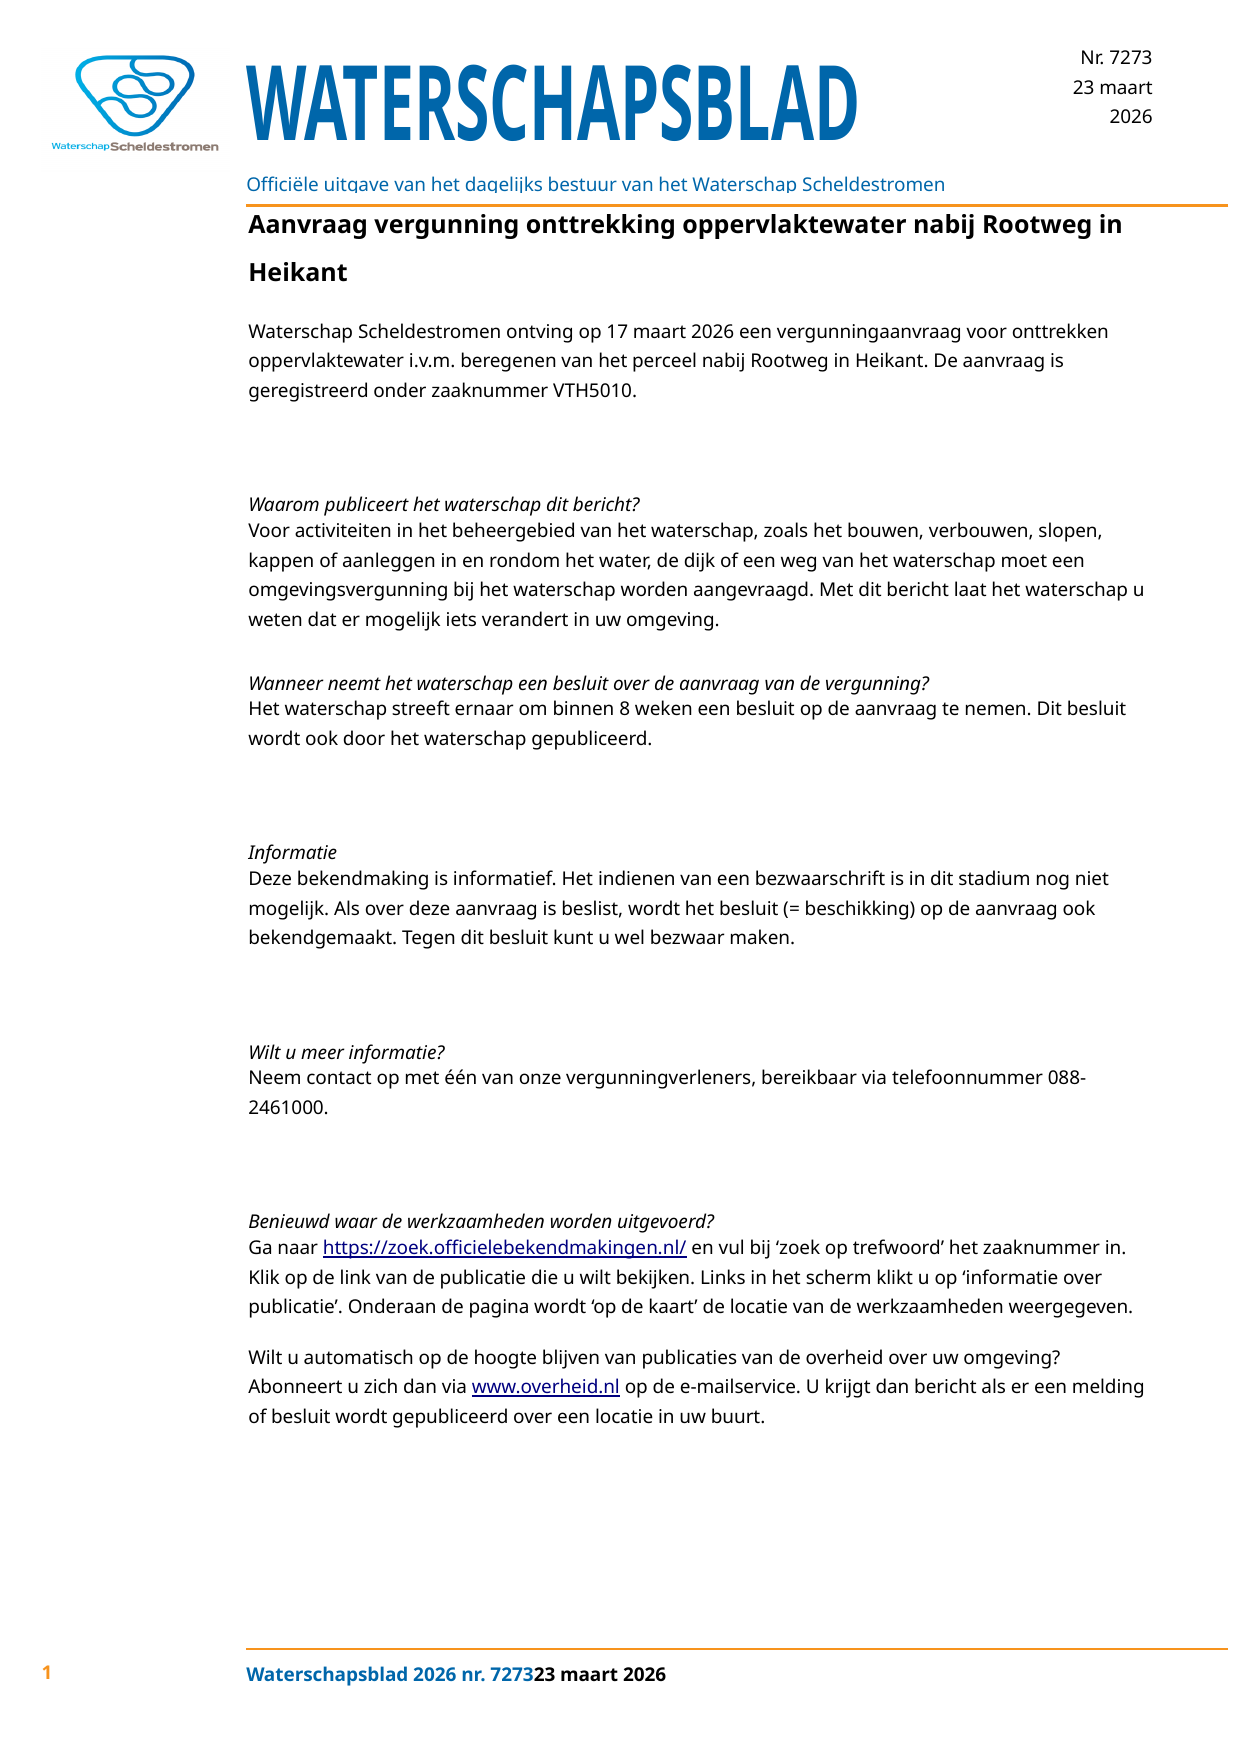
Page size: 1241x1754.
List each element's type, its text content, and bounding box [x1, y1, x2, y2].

text Voor activiteiten in het beheergebied van het waterschap, zoals het bouwen, verbouwen, slopen, kappen of aanleggen in en rondom het water, de dijk of een weg van het waterschap moet een omgevingsvergunning bij het waterschap worden aangevraagd. Met dit bericht laat het waterschap u weten dat er mogelijk iets verandert in uw omgeving. [248, 517, 1152, 632]
text Wilt u meer informatie? [248, 1039, 1152, 1064]
text Wanneer neemt het waterschap een besluit over de aanvraag van de vergunning? [248, 670, 1152, 696]
text Waarom publiceert het waterschap dit bericht? [248, 491, 1152, 517]
picture [41, 47, 231, 172]
text Ga naar https://zoek.officielebekendmakingen.nl/ en vul bij ‘zoek op trefwoord’ het zaaknummer in. Klik op de link van de publicatie die u wilt bekijken. Links in het scherm klikt u op ‘informatie over publicatie’. Onderaan de pagina wordt ‘op de kaart’ de locatie van de werkzaamheden weergegeven. [248, 1234, 1152, 1319]
text Waterschap Scheldestromen ontving op 17 maart 2026 een vergunningaanvraag voor onttrekken oppervlaktewater i.v.m. beregenen van het perceel nabij Rootweg in Heikant. De aanvraag is geregistreerd onder zaaknummer VTH5010. [248, 318, 1152, 403]
text Deze bekendmaking is informatief. Het indienen van een bezwaarschrift is in dit stadium nog niet mogelijk. Als over deze aanvraag is beslist, wordt het besluit (= beschikking) op de aanvraag ook bekendgemaakt. Tegen dit besluit kunt u wel bezwaar maken. [248, 865, 1152, 950]
text Neem contact op met één van onze vergunningverleners, bereikbaar via telefoonnummer 088-2461000. [248, 1064, 1152, 1120]
text Het waterschap streeft ernaar om binnen 8 weken een besluit op de aanvraag te nemen. Dit besluit wordt ook door het waterschap gepubliceerd. [248, 696, 1152, 751]
text Wilt u automatisch op de hoogte blijven van publicaties van de overheid over uw omgeving? Abonneert u zich dan via www.overheid.nl op de e-mailservice. U krijgt dan bericht als er een melding of besluit wordt gepubliceerd over een locatie in uw buurt. [248, 1344, 1152, 1429]
text Benieuwd waar de werkzaamheden worden uitgevoerd? [248, 1208, 1152, 1234]
text Informatie [248, 839, 1152, 865]
text Aanvraag vergunning onttrekking oppervlaktewater nabij Rootweg in Heikant [248, 207, 1152, 288]
